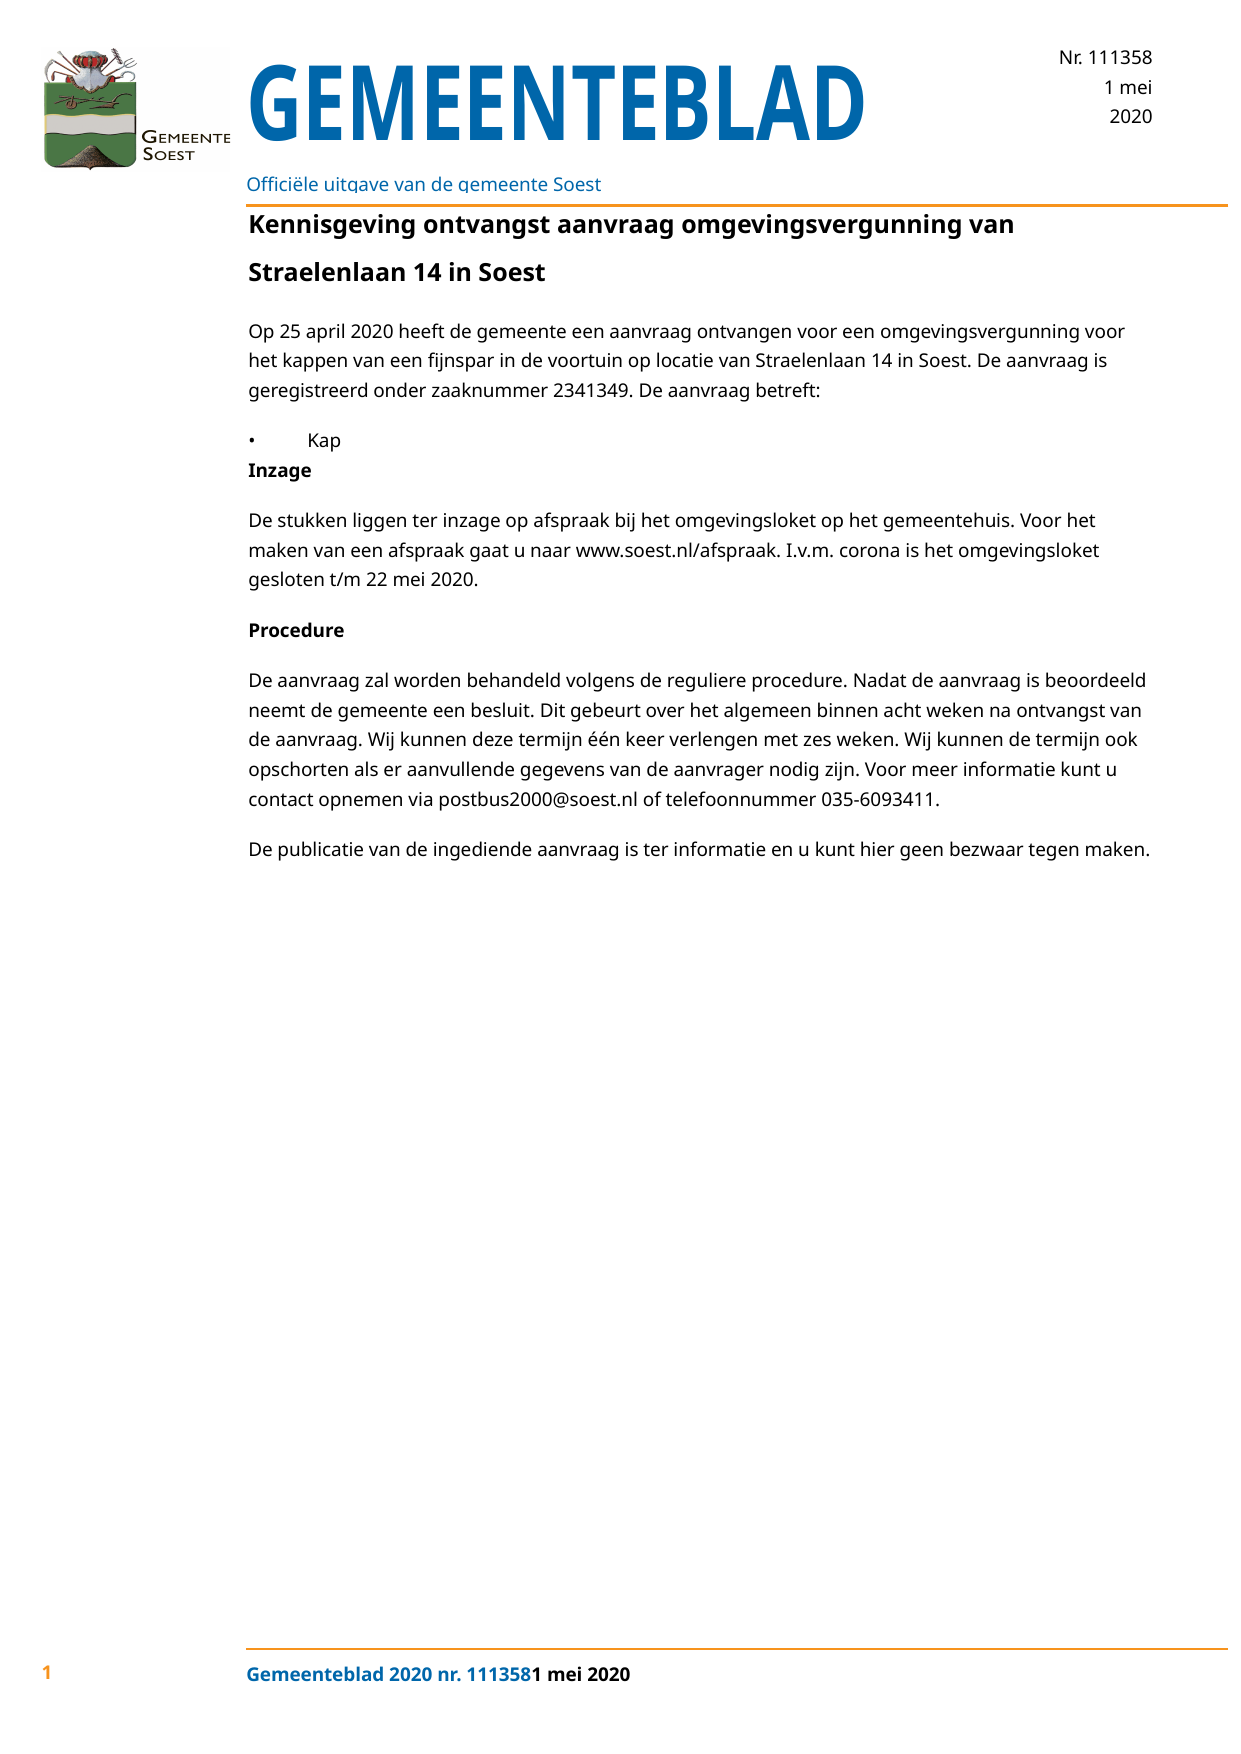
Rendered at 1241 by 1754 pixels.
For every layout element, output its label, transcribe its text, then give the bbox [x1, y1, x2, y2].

text De stukken liggen ter inzage op afspraak bij het omgevingsloket op het gemeentehuis. Voor het maken van een afspraak gaat u naar www.soest.nl/afspraak. I.v.m. corona is het omgevingsloket gesloten t/m 22 mei 2020. [248, 507, 1152, 592]
text De publicatie van de ingediende aanvraag is ter informatie en u kunt hier geen bezwaar tegen maken. [248, 836, 1152, 862]
text Op 25 april 2020 heeft de gemeente een aanvraag ontvangen voor een omgevingsvergunning voor het kappen van een fijnspar in de voortuin op locatie van Straelenlaan 14 in Soest. De aanvraag is geregistreerd onder zaaknummer 2341349. De aanvraag betreft: [248, 318, 1152, 403]
text Procedure [248, 617, 1152, 643]
text Inzage [248, 457, 1152, 483]
list Kap [248, 427, 1152, 453]
picture [41, 47, 231, 172]
text Kennisgeving ontvangst aanvraag omgevingsvergunning van Straelenlaan 14 in Soest [248, 207, 1152, 288]
text De aanvraag zal worden behandeld volgens de reguliere procedure. Nadat de aanvraag is beoordeeld neemt de gemeente een besluit. Dit gebeurt over het algemeen binnen acht weken na ontvangst van de aanvraag. Wij kunnen deze termijn één keer verlengen met zes weken. Wij kunnen de termijn ook opschorten als er aanvullende gegevens van de aanvrager nodig zijn. Voor meer informatie kunt u contact opnemen via postbus2000@soest.nl of telefoonnummer 035-6093411. [248, 667, 1152, 812]
